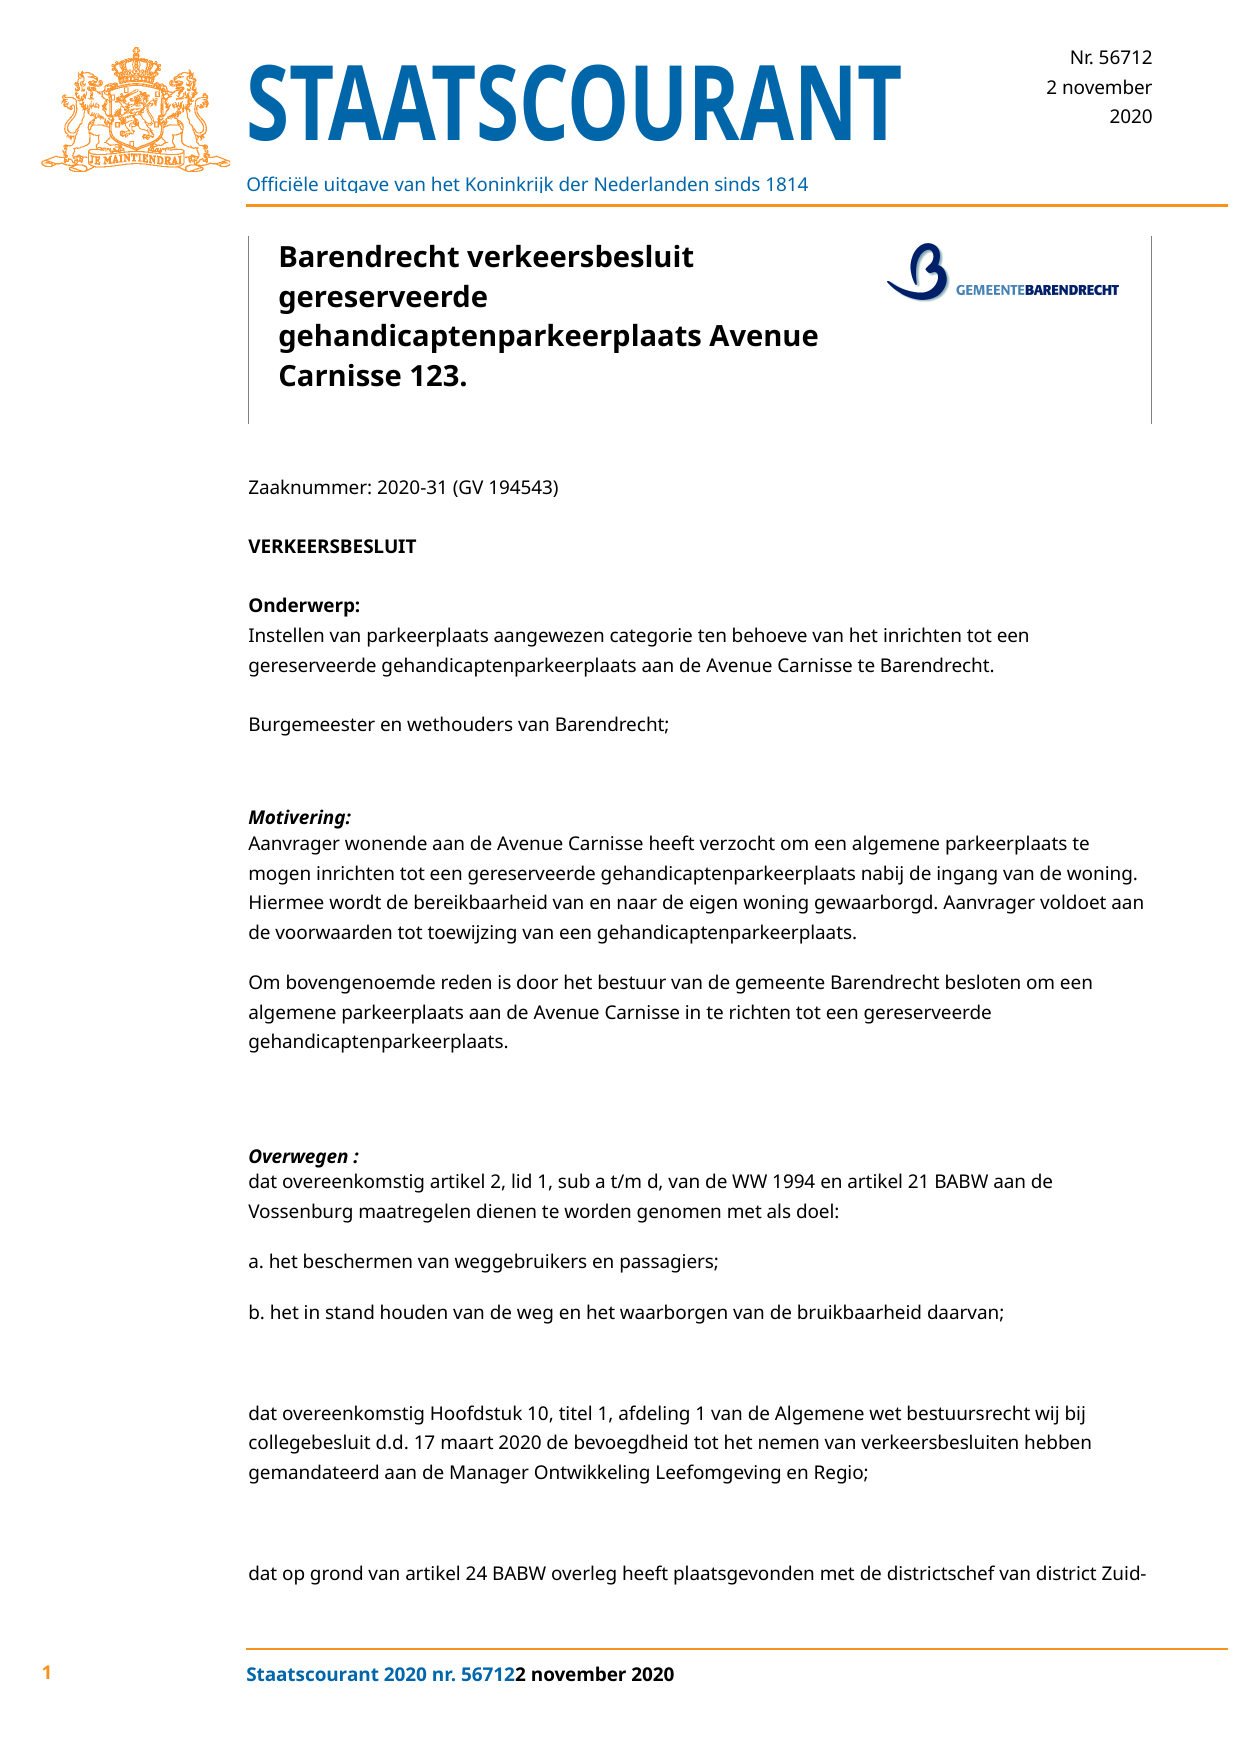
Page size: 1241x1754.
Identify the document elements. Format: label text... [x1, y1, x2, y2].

table_header Barendrecht verkeersbesluit gereserveerde gehandicaptenparkeerplaats Avenue Carnisse 123. [249, 236, 850, 424]
text Motivering: [248, 804, 1152, 830]
text Aanvrager wonende aan de Avenue Carnisse heeft verzocht om een algemene parkeerplaats te mogen inrichten tot een gereserveerde gehandicaptenparkeerplaats nabij de ingang van de woning. Hiermee wordt de bereikbaarheid van en naar de eigen woning gewaarborgd. Aanvrager voldoet aan de voorwaarden tot toewijzing van een gehandicaptenparkeerplaats. [248, 830, 1152, 945]
text Zaaknummer: 2020-31 (GV 194543) [248, 474, 1152, 500]
text Burgemeester en wethouders van Barendrecht; [248, 711, 1152, 737]
text dat overeenkomstig Hoofdstuk 10, titel 1, afdeling 1 van de Algemene wet bestuursrecht wij bij collegebesluit d.d. 17 maart 2020 de bevoegdheid tot het nemen van verkeersbesluiten hebben gemandateerd aan de Manager Ontwikkeling Leefomgeving en Regio; [248, 1400, 1152, 1485]
text dat overeenkomstig artikel 2, lid 1, sub a t/m d, van de WW 1994 en artikel 21 BABW aan de Vossenburg maatregelen dienen te worden genomen met als doel: [248, 1169, 1152, 1224]
picture [882, 236, 1119, 312]
text Instellen van parkeerplaats aangewezen categorie ten behoeve van het inrichten tot een gereserveerde gehandicaptenparkeerplaats aan de Avenue Carnisse te Barendrecht. [248, 622, 1152, 678]
text a. het beschermen van weggebruikers en passagiers; [248, 1249, 1152, 1274]
text Onderwerp: [248, 593, 1152, 618]
text Overwegen : [248, 1143, 1152, 1169]
text VERKEERSBESLUIT [248, 533, 1152, 559]
text dat op grond van artikel 24 BABW overleg heeft plaatsgevonden met de districtschef van district Zuid- [248, 1560, 1152, 1586]
table_header [850, 236, 1151, 424]
picture [41, 47, 231, 172]
text Om bovengenoemde reden is door het bestuur van de gemeente Barendrecht besloten om een algemene parkeerplaats aan de Avenue Carnisse in te richten tot een gereserveerde gehandicaptenparkeerplaats. [248, 969, 1152, 1054]
text b. het in stand houden van de weg en het waarborgen van de bruikbaarheid daarvan; [248, 1299, 1152, 1325]
